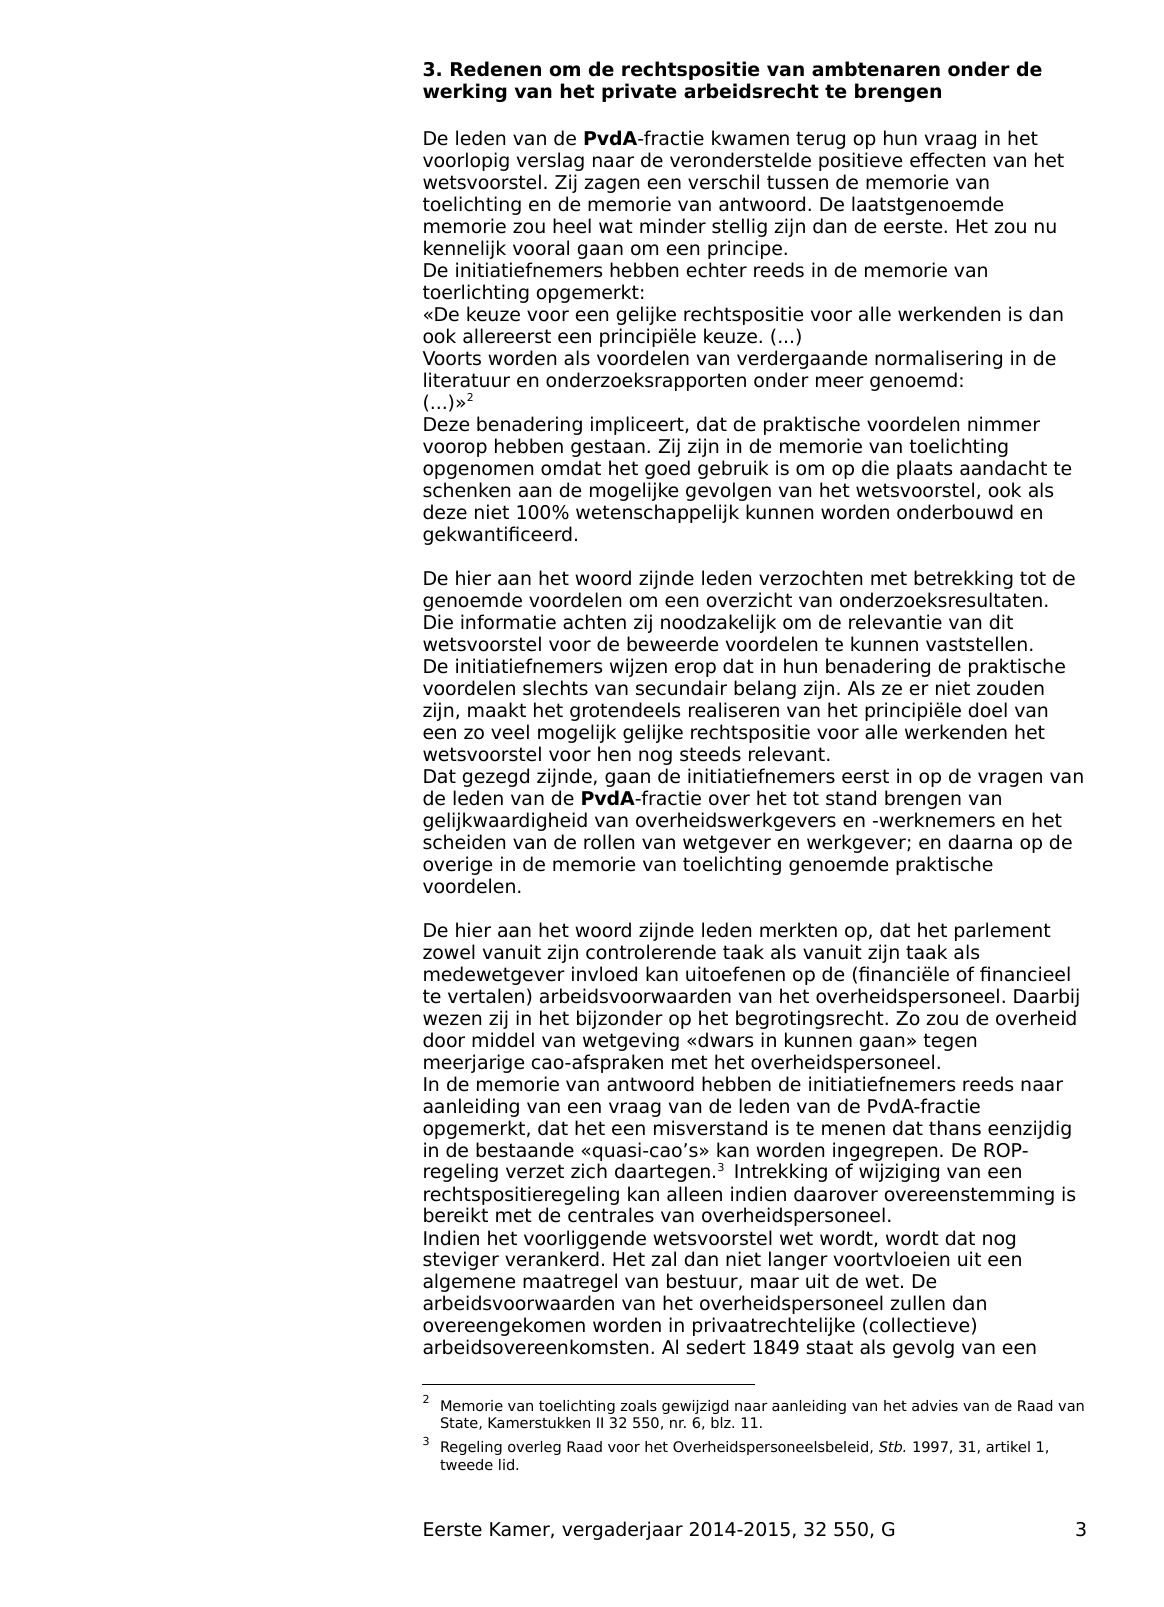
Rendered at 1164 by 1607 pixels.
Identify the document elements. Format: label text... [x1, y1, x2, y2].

text In de memorie van antwoord hebben de initiatiefnemers reeds naar aanleiding van een vraag van de leden van de PvdA-fractie opgemerkt, dat het een misverstand is te menen dat thans eenzijdig in de bestaande «quasi-cao’s» kan worden ingegrepen. De ROP-regeling verzet zich daartegen. Intrekking of wijziging van een rechtspositieregeling kan alleen indien daarover overeenstemming is bereikt met de centrales van overheidspersoneel. [422, 1073, 1087, 1227]
text Regeling overleg Raad voor het Overheidspersoneelsbeleid, Stb. 1997, 31, artikel 1, tweede lid. [422, 1435, 1087, 1474]
text Dat gezegd zijnde, gaan de initiatiefnemers eerst in op de vragen van de leden van de PvdA-fractie over het tot stand brengen van gelijkwaardigheid van overheidswerkgevers en -werknemers en het scheiden van de rollen van wetgever en werkgever; en daarna op de overige in de memorie van toelichting genoemde praktische voordelen. [422, 766, 1087, 897]
text «De keuze voor een gelijke rechtspositie voor alle werkenden is dan ook allereerst een principiële keuze. (...) [422, 304, 1087, 348]
text De initiatiefnemers hebben echter reeds in de memorie van toerlichting opgemerkt: [422, 260, 1087, 304]
text Memorie van toelichting zoals gewijzigd naar aanleiding van het advies van de Raad van State, Kamerstukken II 32 550, nr. 6, blz. 11. [422, 1393, 1087, 1432]
text De leden van de PvdA-fractie kwamen terug op hun vraag in het voorlopig verslag naar de veronderstelde positieve effecten van het wetsvoorstel. Zij zagen een verschil tussen de memorie van toelichting en de memorie van antwoord. De laatstgenoemde memorie zou heel wat minder stellig zijn dan de eerste. Het zou nu kennelijk vooral gaan om een principe. [422, 128, 1087, 260]
text Voorts worden als voordelen van verdergaande normalisering in de literatuur en onderzoeksrapporten onder meer genoemd: [422, 348, 1087, 392]
text De hier aan het woord zijnde leden verzochten met betrekking tot de genoemde voordelen om een overzicht van onderzoeksresultaten. Die informatie achten zij noodzakelijk om de relevantie van dit wetsvoorstel voor de beweerde voordelen te kunnen vaststellen. [422, 568, 1087, 656]
text Deze benadering impliceert, dat de praktische voordelen nimmer voorop hebben gestaan. Zij zijn in de memorie van toelichting opgenomen omdat het goed gebruik is om op die plaats aandacht te schenken aan de mogelijke gevolgen van het wetsvoorstel, ook als deze niet 100% wetenschappelijk kunnen worden onderbouwd en gekwantificeerd. [422, 414, 1087, 546]
text De hier aan het woord zijnde leden merkten op, dat het parlement zowel vanuit zijn controlerende taak als vanuit zijn taak als medewetgever invloed kan uitoefenen op de (financiële of financieel te vertalen) arbeidsvoorwaarden van het overheidspersoneel. Daarbij wezen zij in het bijzonder op het begrotingsrecht. Zo zou de overheid door middel van wetgeving «dwars in kunnen gaan» tegen meerjarige cao-afspraken met het overheidspersoneel. [422, 920, 1087, 1073]
subtitle 3. Redenen om de rechtspositie van ambtenaren onder de werking van het private arbeidsrecht te brengen [422, 59, 1087, 103]
text De initiatiefnemers wijzen erop dat in hun benadering de praktische voordelen slechts van secundair belang zijn. Als ze er niet zouden zijn, maakt het grotendeels realiseren van het principiële doel van een zo veel mogelijk gelijke rechtspositie voor alle werkenden het wetsvoorstel voor hen nog steeds relevant. [422, 656, 1087, 766]
text (...)» [422, 392, 1087, 414]
text Indien het voorliggende wetsvoorstel wet wordt, wordt dat nog steviger verankerd. Het zal dan niet langer voortvloeien uit een algemene maatregel van bestuur, maar uit de wet. De arbeidsvoorwaarden van het overheidspersoneel zullen dan overeengekomen worden in privaatrechtelijke (collectieve) arbeidsovereenkomsten. Al sedert 1849 staat als gevolg van een [422, 1227, 1087, 1359]
